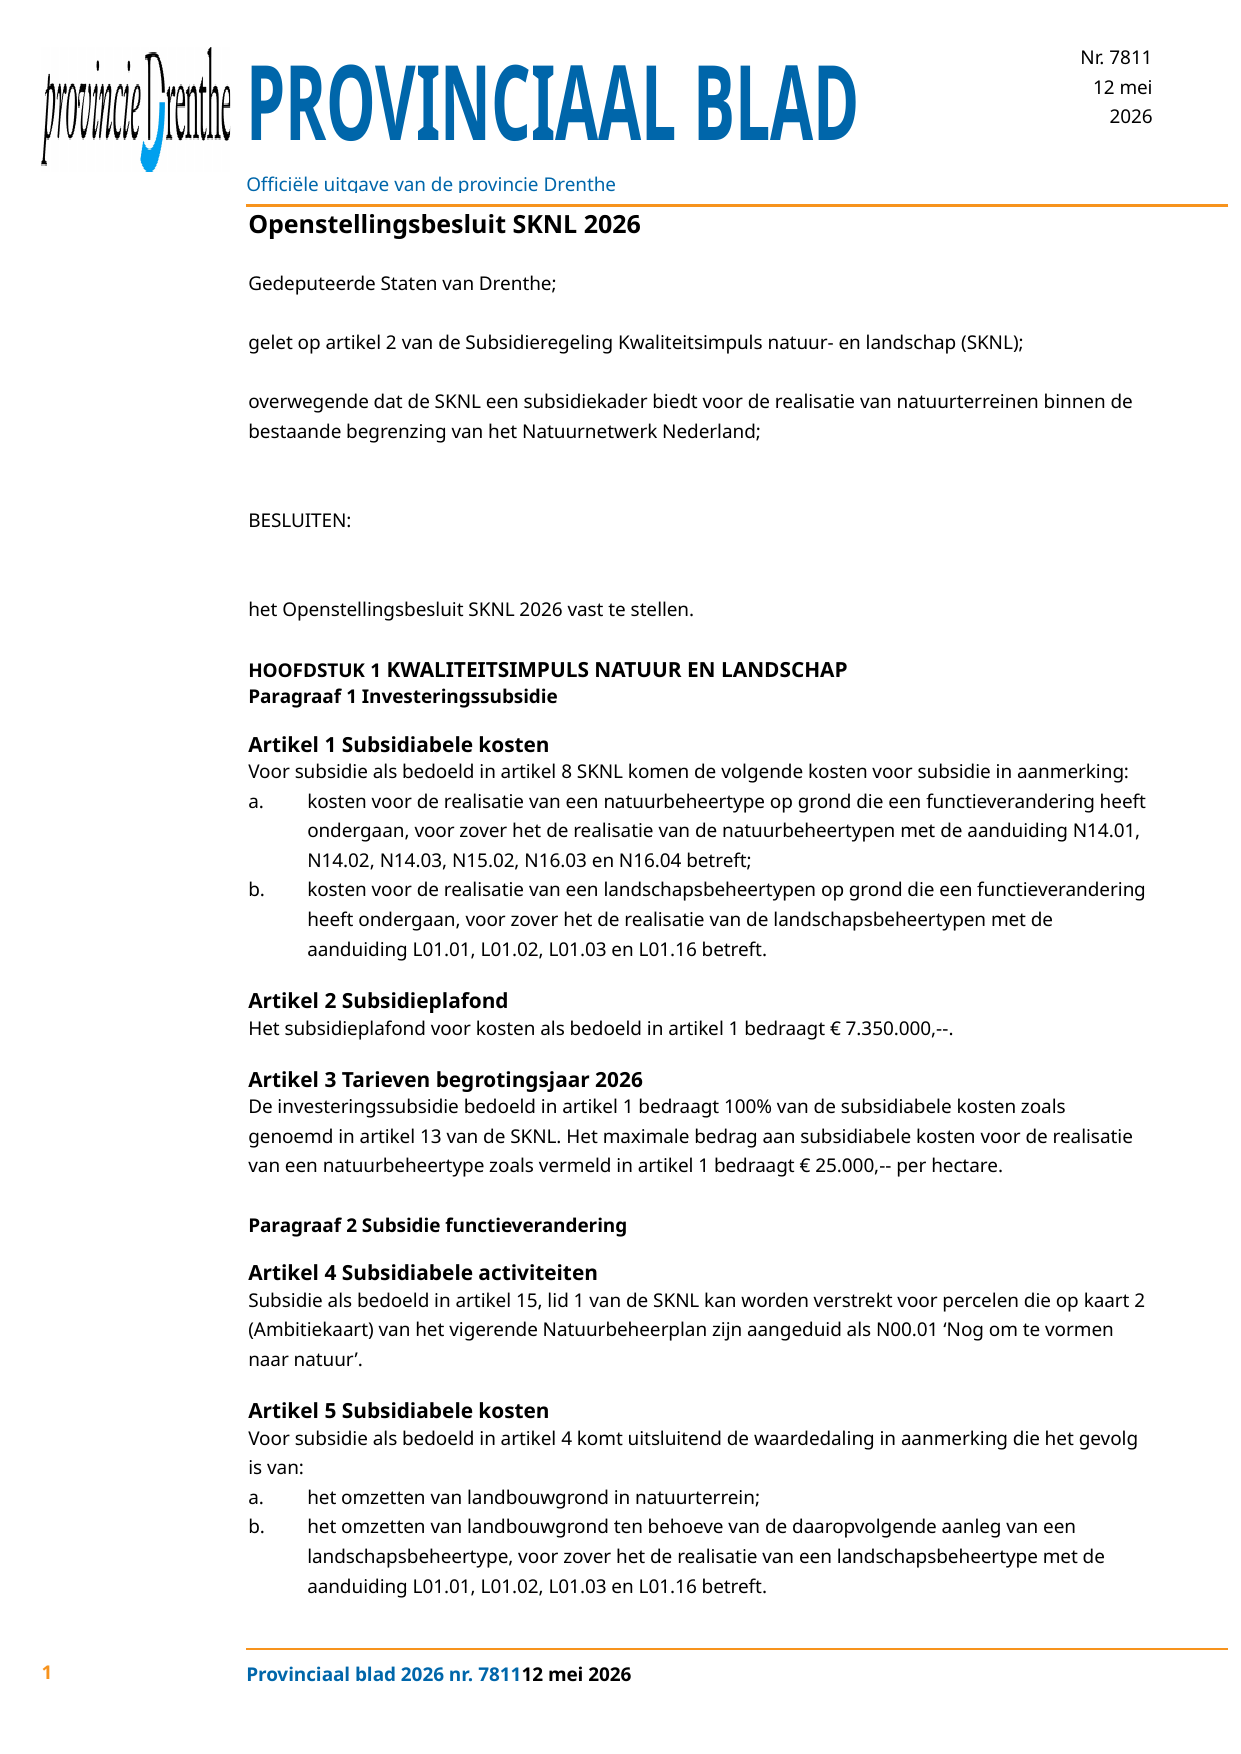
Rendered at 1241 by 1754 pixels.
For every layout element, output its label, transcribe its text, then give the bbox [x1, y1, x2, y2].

text overwegende dat de SKNL een subsidiekader biedt voor de realisatie van natuurterreinen binnen de bestaande begrenzing van het Natuurnetwerk Nederland; [248, 389, 1152, 444]
list het omzetten van landbouwgrond in natuurterrein; [248, 1484, 1152, 1510]
text Artikel 5 Subsidiabele kosten [248, 1396, 1152, 1425]
text Openstellingsbesluit SKNL 2026 [248, 207, 1152, 241]
text Voor subsidie als bedoeld in artikel 4 komt uitsluitend de waardedaling in aanmerking die het gevolg is van: [248, 1425, 1152, 1480]
list het omzetten van landbouwgrond ten behoeve van de daaropvolgende aanleg van een landschapsbeheertype, voor zover het de realisatie van een landschapsbeheertype met de aanduiding L01.01, L01.02, L01.03 en L01.16 betreft. [248, 1514, 1152, 1598]
text HOOFDSTUK 1 KWALITEITSIMPULS NATUUR EN LANDSCHAP [248, 655, 1152, 683]
list kosten voor de realisatie van een natuurbeheertype op grond die een functieverandering heeft ondergaan, voor zover het de realisatie van de natuurbeheertypen met de aanduiding N14.01, N14.02, N14.03, N15.02, N16.03 en N16.04 betreft; [248, 788, 1152, 873]
text Gedeputeerde Staten van Drenthe; [248, 270, 1152, 296]
text Artikel 1 Subsidiabele kosten [248, 730, 1152, 758]
text Paragraaf 1 Investeringssubsidie [248, 683, 1152, 709]
text BESLUITEN: [248, 507, 1152, 533]
text Artikel 4 Subsidiabele activiteiten [248, 1258, 1152, 1287]
text Het subsidieplafond voor kosten als bedoeld in artikel 1 bedraagt € 7.350.000,--. [248, 1015, 1152, 1040]
text Paragraaf 2 Subsidie functieverandering [248, 1212, 1152, 1238]
text gelet op artikel 2 van de Subsidieregeling Kwaliteitsimpuls natuur- en landschap (SKNL); [248, 329, 1152, 355]
text Voor subsidie als bedoeld in artikel 8 SKNL komen de volgende kosten voor subsidie in aanmerking: [248, 758, 1152, 784]
text het Openstellingsbesluit SKNL 2026 vast te stellen. [248, 596, 1152, 621]
text Artikel 2 Subsidieplafond [248, 986, 1152, 1015]
text Artikel 3 Tarieven begrotingsjaar 2026 [248, 1065, 1152, 1093]
text Subsidie als bedoeld in artikel 15, lid 1 van de SKNL kan worden verstrekt voor percelen die op kaart 2 (Ambitiekaart) van het vigerende Natuurbeheerplan zijn aangeduid als N00.01 ‘Nog om te vormen naar natuur’. [248, 1287, 1152, 1372]
text De investeringssubsidie bedoeld in artikel 1 bedraagt 100% van de subsidiabele kosten zoals genoemd in artikel 13 van de SKNL. Het maximale bedrag aan subsidiabele kosten voor de realisatie van een natuurbeheertype zoals vermeld in artikel 1 bedraagt € 25.000,-- per hectare. [248, 1093, 1152, 1178]
list kosten voor de realisatie van een landschapsbeheertypen op grond die een functieverandering heeft ondergaan, voor zover het de realisatie van de landschapsbeheertypen met de aanduiding L01.01, L01.02, L01.03 en L01.16 betreft. [248, 877, 1152, 962]
picture [41, 47, 231, 172]
